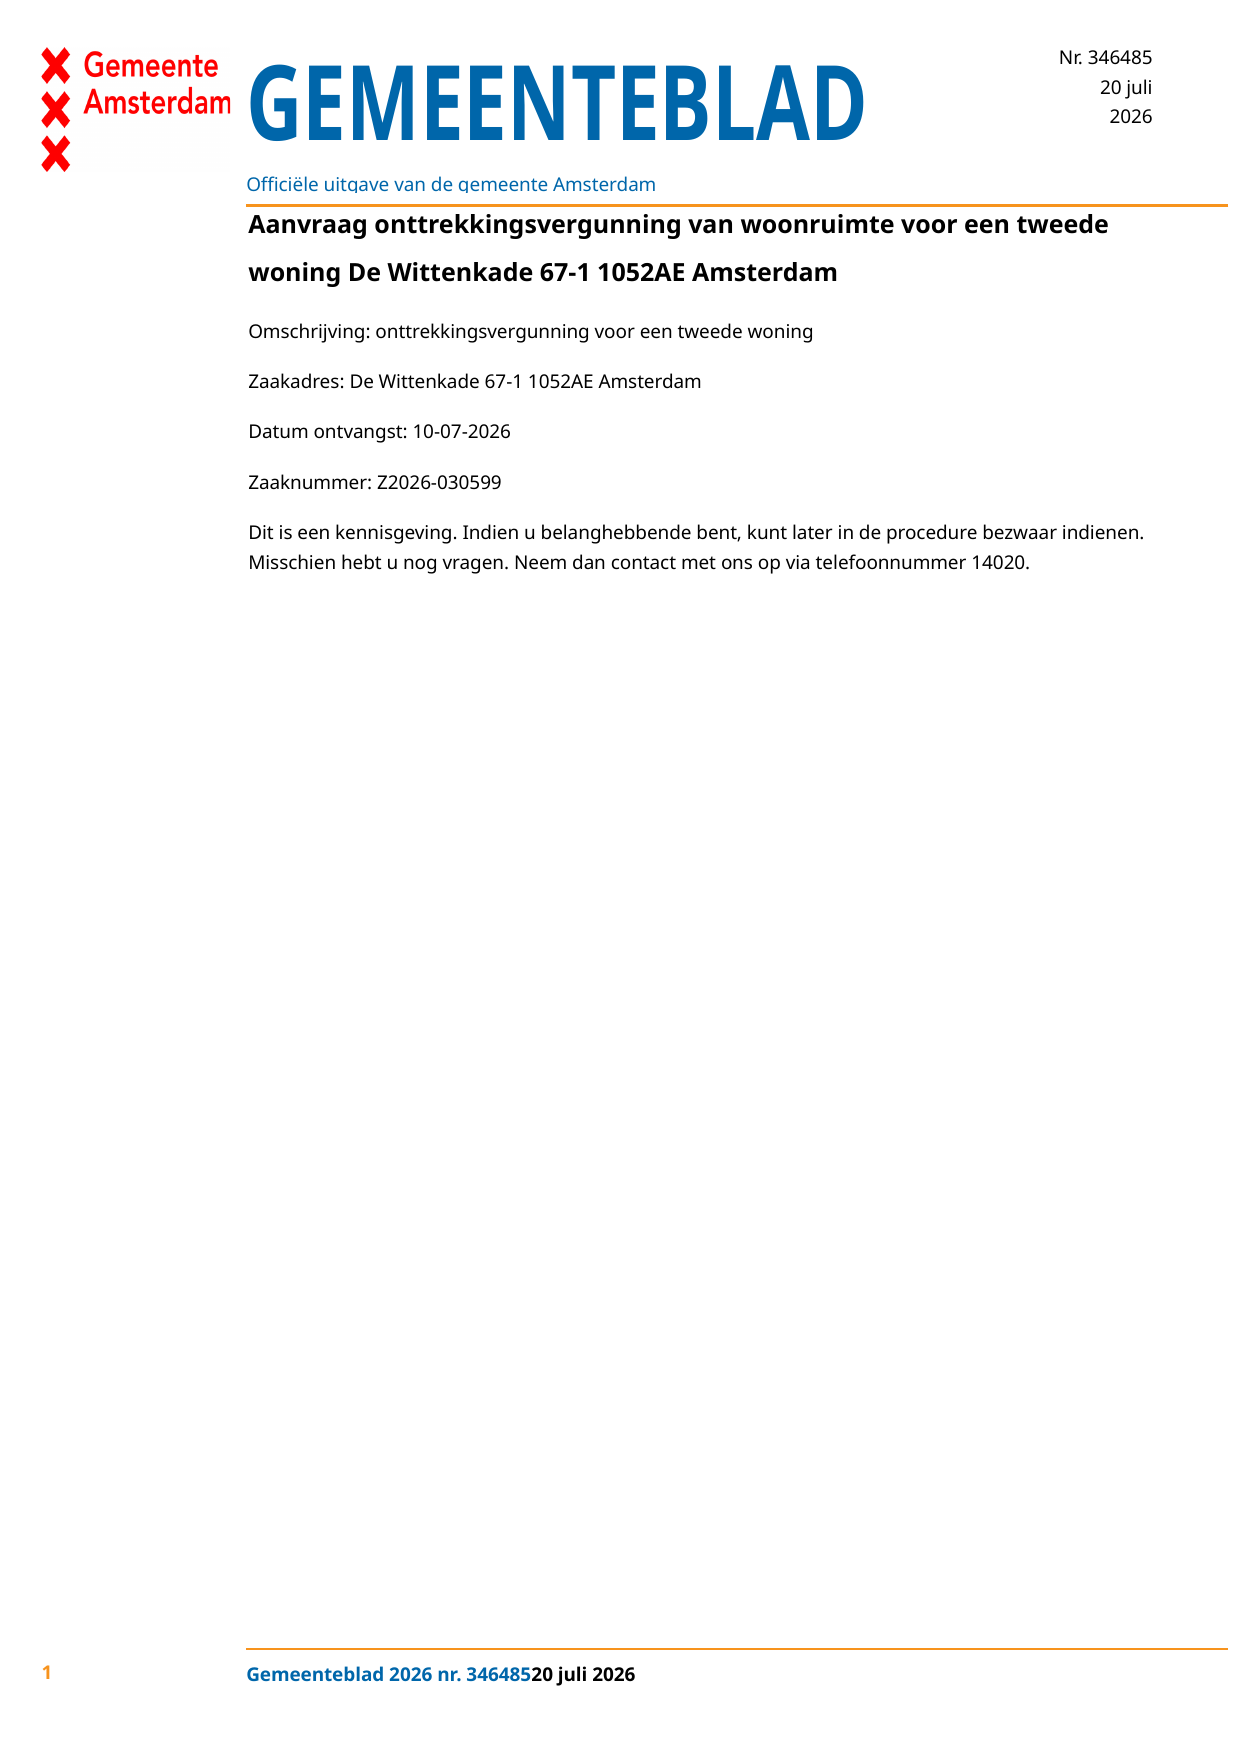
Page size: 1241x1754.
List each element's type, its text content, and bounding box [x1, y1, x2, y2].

text Dit is een kennisgeving. Indien u belanghebbende bent, kunt later in de procedure bezwaar indienen. Misschien hebt u nog vragen. Neem dan contact met ons op via telefoonnummer 14020. [248, 519, 1152, 575]
text Zaaknummer: Z2026-030599 [248, 469, 1152, 495]
text Omschrijving: onttrekkingsvergunning voor een tweede woning [248, 318, 1152, 344]
text Datum ontvangst: 10-07-2026 [248, 419, 1152, 444]
text Aanvraag onttrekkingsvergunning van woonruimte voor een tweede woning De Wittenkade 67-1 1052AE Amsterdam [248, 207, 1152, 288]
picture [41, 47, 231, 172]
text Zaakadres: De Wittenkade 67-1 1052AE Amsterdam [248, 368, 1152, 394]
